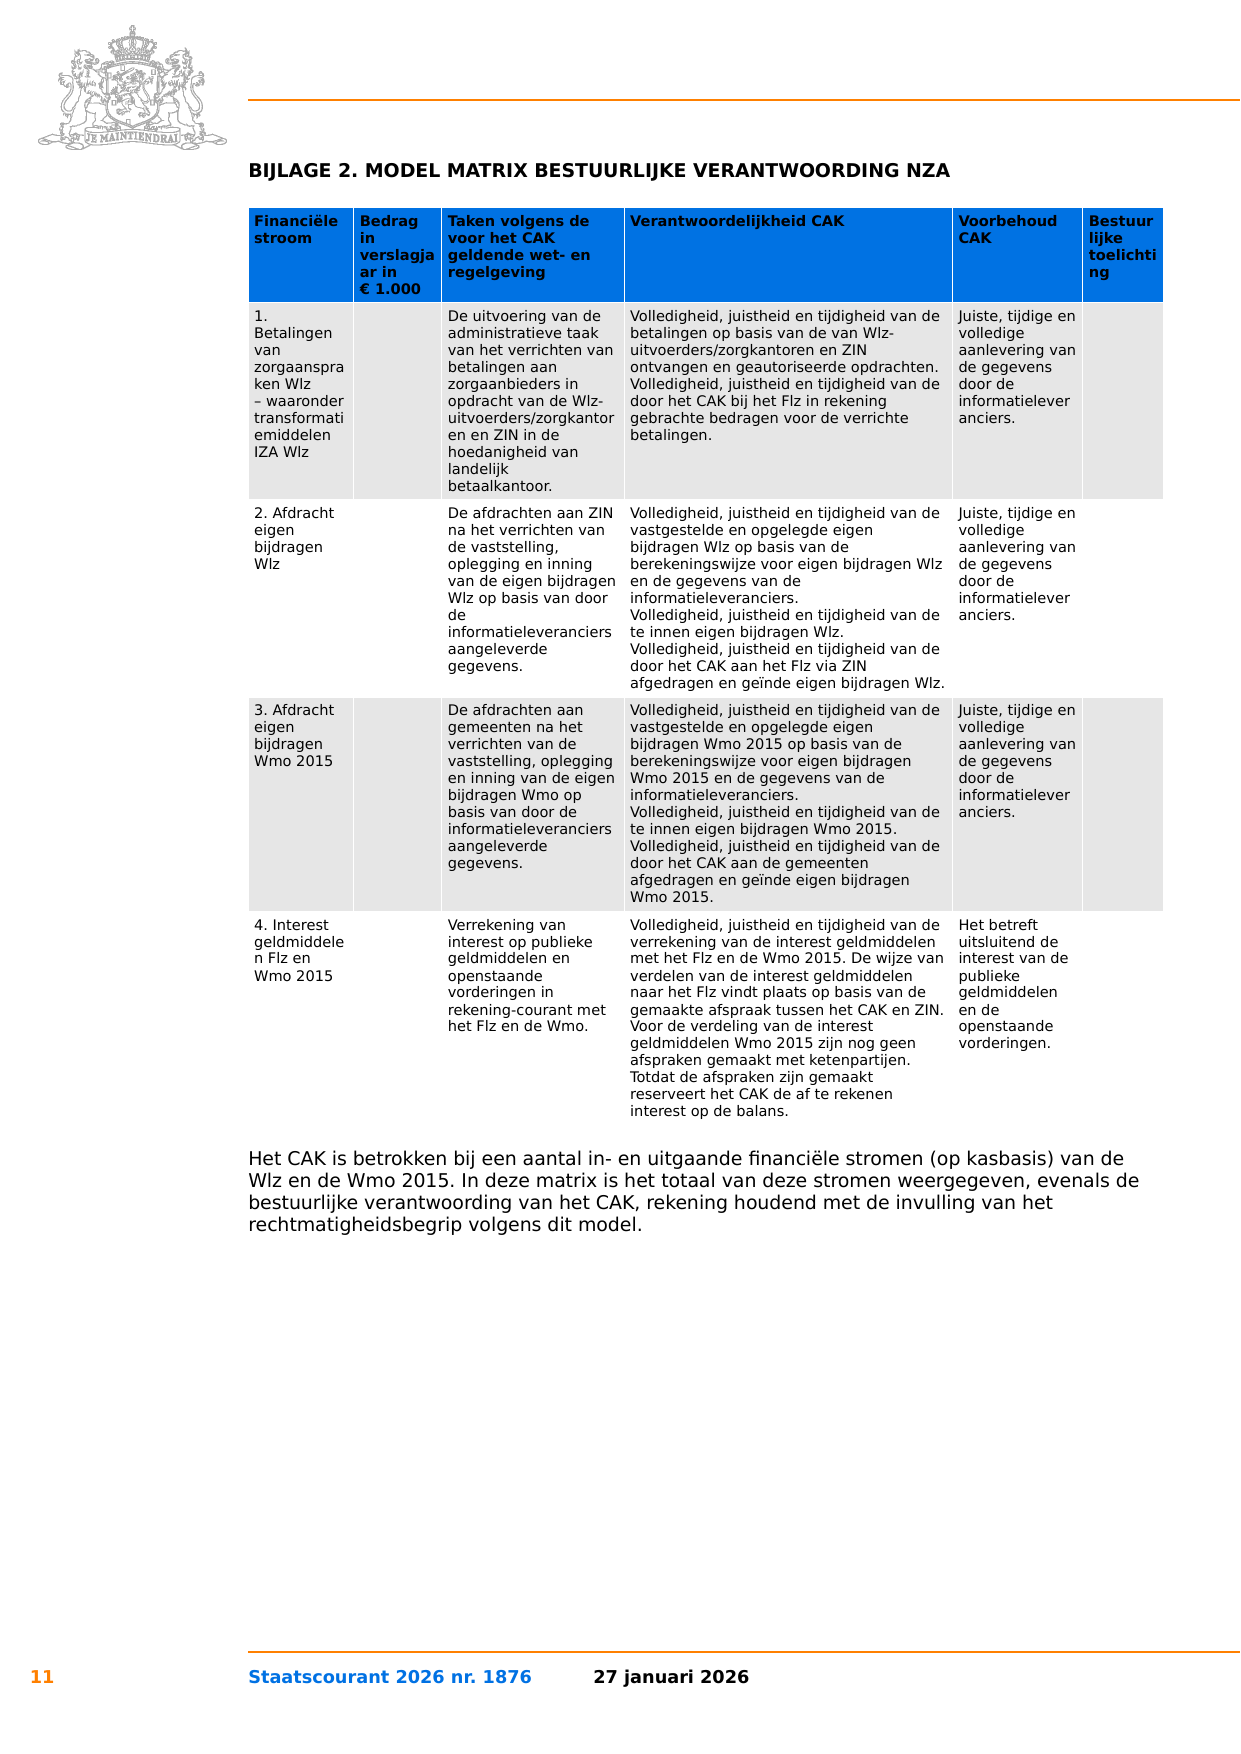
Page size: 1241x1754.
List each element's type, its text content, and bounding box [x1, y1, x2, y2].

table_cell Volledigheid, juistheid en tijdigheid van de verrekening van de interest geldmiddelen met het Flz en de Wmo 2015. De wijze van verdelen van de interest geldmiddelen naar het Flz vindt plaats op basis van de gemaakte afspraak tussen het CAK en ZIN. Voor de verdeling van de interest geldmiddelen Wmo 2015 zijn nog geen afspraken gemaakt met ketenpartijen. Totdat de afspraken zijn gemaakt reserveert het CAK de af te rekenen interest op de balans. [625, 912, 952, 1125]
table_cell [1083, 303, 1163, 499]
table_header Financiële stroom [249, 208, 353, 302]
table_cell 2. Afdracht eigen bijdragen Wlz [249, 500, 353, 697]
table_header Bedrag in verslagjaar in € 1.000 [354, 208, 441, 302]
table_cell [354, 912, 441, 1125]
table_cell Verrekening van interest op publieke geldmiddelen en openstaande vorderingen in rekening-courant met het Flz en de Wmo. [442, 912, 624, 1125]
subtitle BIJLAGE 2. MODEL MATRIX BESTUURLIJKE VERANTWOORDING NZA [248, 160, 1163, 182]
table_cell Juiste, tijdige en volledige aanlevering van de gegevens door de informatieleveranciers. [953, 500, 1082, 697]
table_cell De afdrachten aan gemeenten na het verrichten van de vaststelling, oplegging en inning van de eigen bijdragen Wmo op basis van door de informatieleveranciers aangeleverde gegevens. [442, 698, 624, 911]
table_cell 1. Betalingen van zorgaanspraken Wlz – waaronder transformatiemiddelen IZA Wlz [249, 303, 353, 499]
table_cell [1083, 698, 1163, 911]
table_header Voorbehoud CAK [953, 208, 1082, 302]
table_header Bestuurlijke toelichting [1083, 208, 1163, 302]
table_cell De afdrachten aan ZIN na het verrichten van de vaststelling, oplegging en inning van de eigen bijdragen Wlz op basis van door de informatieleveranciers aangeleverde gegevens. [442, 500, 624, 697]
table_cell [354, 698, 441, 911]
table_cell Het betreft uitsluitend de interest van de publieke geldmiddelen en de openstaande vorderingen. [953, 912, 1082, 1125]
table_cell Juiste, tijdige en volledige aanlevering van de gegevens door de informatieleveranciers. [953, 303, 1082, 499]
table_cell [354, 500, 441, 697]
table_cell [354, 303, 441, 499]
picture [38, 25, 227, 150]
table_cell Volledigheid, juistheid en tijdigheid van de vastgestelde en opgelegde eigen bijdragen Wmo 2015 op basis van de berekeningswijze voor eigen bijdragen Wmo 2015 en de gegevens van de informatieleveranciers. Volledigheid, juistheid en tijdigheid van de te innen eigen bijdragen Wmo 2015. Volledigheid, juistheid en tijdigheid van de door het CAK aan de gemeenten afgedragen en geïnde eigen bijdragen Wmo 2015. [625, 698, 952, 911]
table_cell 4. Interest geldmiddelen Flz en Wmo 2015 [249, 912, 353, 1125]
table_cell [1083, 500, 1163, 697]
table_cell [1083, 912, 1163, 1125]
text Het CAK is betrokken bij een aantal in- en uitgaande financiële stromen (op kasbasis) van de Wlz en de Wmo 2015. In deze matrix is het totaal van deze stromen weergegeven, evenals de bestuurlijke verantwoording van het CAK, rekening houdend met de invulling van het rechtmatigheidsbegrip volgens dit model. [248, 1148, 1163, 1236]
table_cell De uitvoering van de administratieve taak van het verrichten van betalingen aan zorgaanbieders in opdracht van de Wlz-uitvoerders/zorgkantoren en ZIN in de hoedanigheid van landelijk betaalkantoor. [442, 303, 624, 499]
table_cell 3. Afdracht eigen bijdragen Wmo 2015 [249, 698, 353, 911]
table_header Verantwoordelijkheid CAK [625, 208, 952, 302]
table_cell Volledigheid, juistheid en tijdigheid van de vastgestelde en opgelegde eigen bijdragen Wlz op basis van de berekeningswijze voor eigen bijdragen Wlz en de gegevens van de informatieleveranciers. Volledigheid, juistheid en tijdigheid van de te innen eigen bijdragen Wlz. Volledigheid, juistheid en tijdigheid van de door het CAK aan het Flz via ZIN afgedragen en geïnde eigen bijdragen Wlz. [625, 500, 952, 697]
table_cell Juiste, tijdige en volledige aanlevering van de gegevens door de informatieleveranciers. [953, 698, 1082, 911]
table_header Taken volgens de voor het CAK geldende wet- en regelgeving [442, 208, 624, 302]
table_cell Volledigheid, juistheid en tijdigheid van de betalingen op basis van de van Wlz-uitvoerders/zorgkantoren en ZIN ontvangen en geautoriseerde opdrachten. Volledigheid, juistheid en tijdigheid van de door het CAK bij het Flz in rekening gebrachte bedragen voor de verrichte betalingen. [625, 303, 952, 499]
